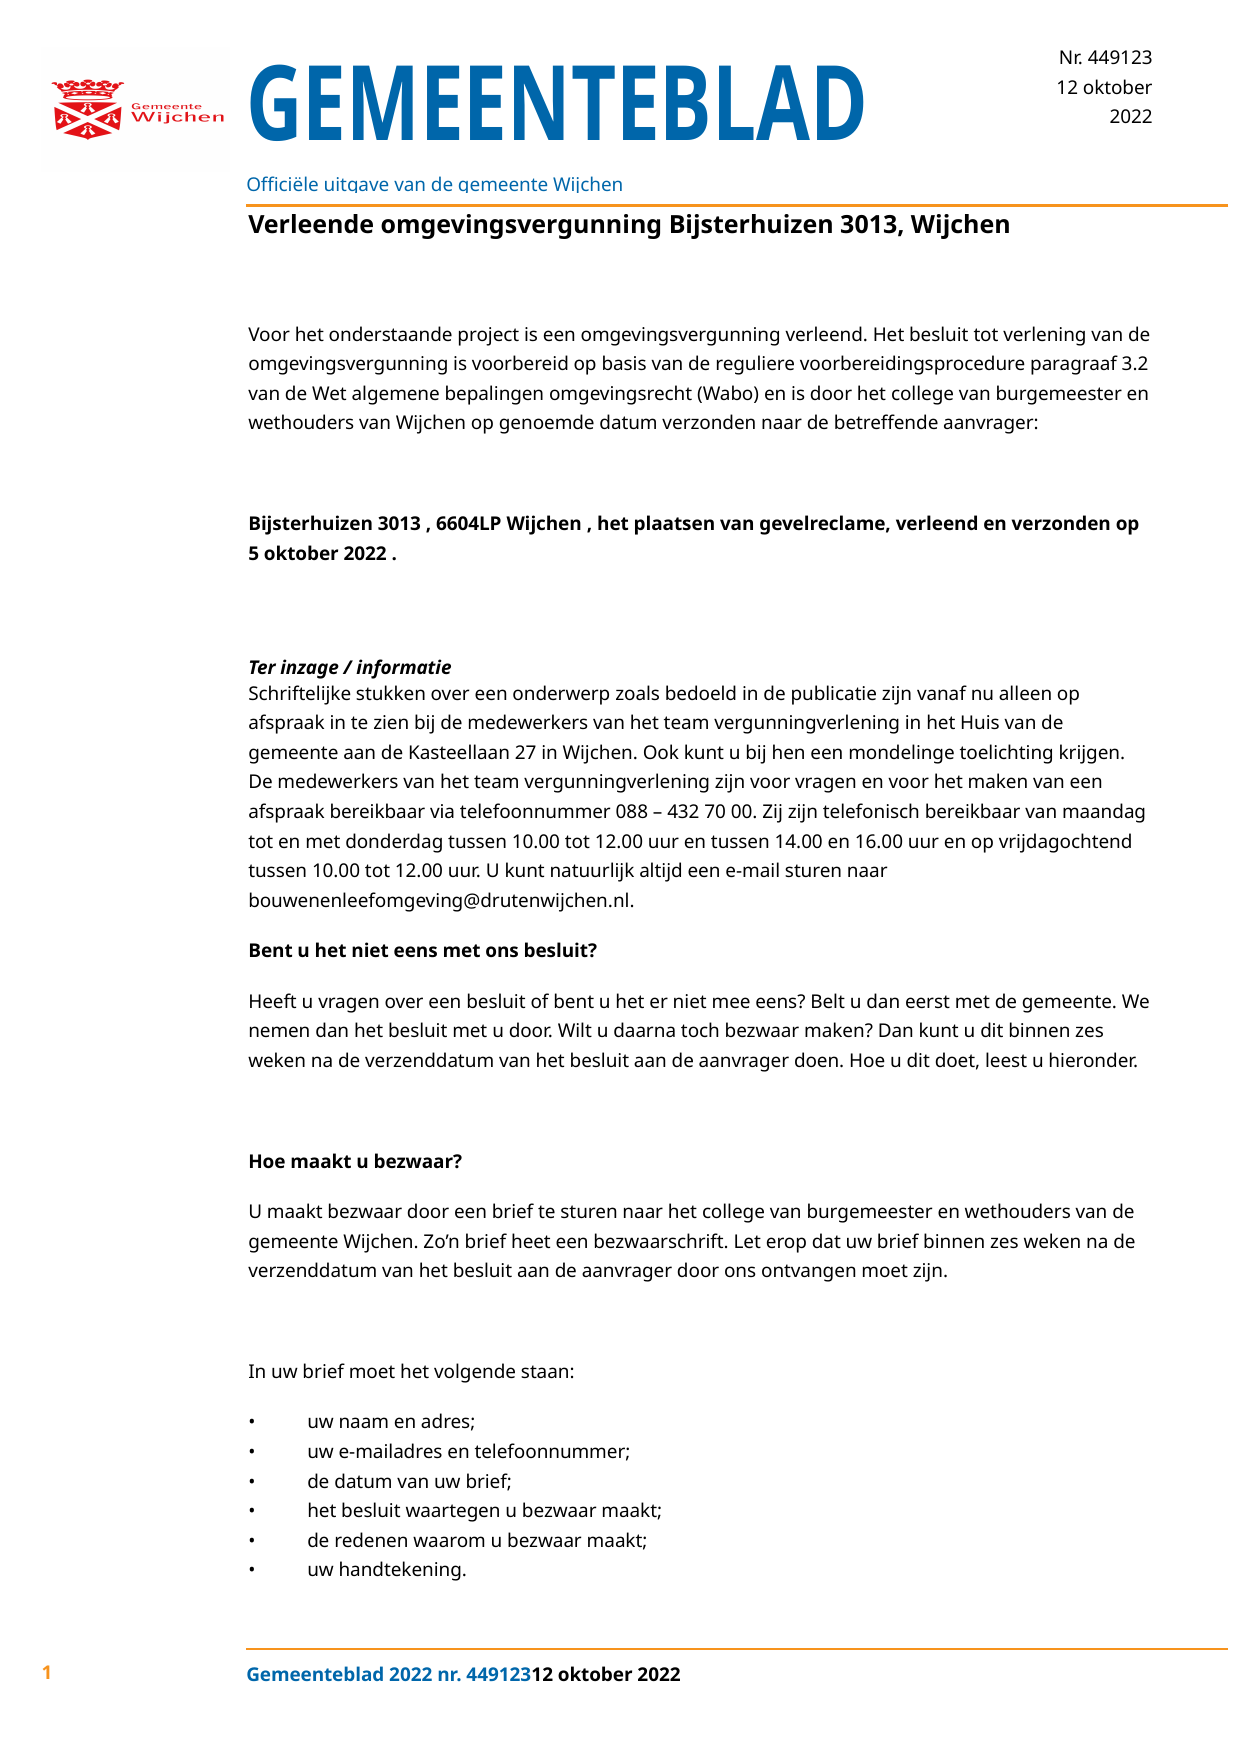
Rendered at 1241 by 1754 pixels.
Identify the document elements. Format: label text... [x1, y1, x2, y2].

text Voor het onderstaande project is een omgevingsvergunning verleend. Het besluit tot verlening van de omgevingsvergunning is voorbereid op basis van de reguliere voorbereidingsprocedure paragraaf 3.2 van de Wet algemene bepalingen omgevingsrecht (Wabo) en is door het college van burgemeester en wethouders van Wijchen op genoemde datum verzonden naar de betreffende aanvrager: [248, 321, 1152, 435]
list uw e-mailadres en telefoonnummer; [248, 1438, 1152, 1464]
text Verleende omgevingsvergunning Bijsterhuizen 3013, Wijchen [248, 207, 1152, 241]
list uw handtekening. [248, 1557, 1152, 1582]
text Bijsterhuizen 3013 , 6604LP Wijchen , het plaatsen van gevelreclame, verleend en verzonden op 5 oktober 2022 . [248, 510, 1152, 566]
text Ter inzage / informatie [248, 654, 1152, 680]
text Schriftelijke stukken over een onderwerp zoals bedoeld in de publicatie zijn vanaf nu alleen op afspraak in te zien bij de medewerkers van het team vergunningverlening in het Huis van de gemeente aan de Kasteellaan 27 in Wijchen. Ook kunt u bij hen een mondelinge toelichting krijgen. De medewerkers van het team vergunningverlening zijn voor vragen en voor het maken van een afspraak bereikbaar via telefoonnummer 088 – 432 70 00. Zij zijn telefonisch bereikbaar van maandag tot en met donderdag tussen 10.00 tot 12.00 uur en tussen 14.00 en 16.00 uur en op vrijdagochtend tussen 10.00 tot 12.00 uur. U kunt natuurlijk altijd een e-mail sturen naar bouwenenleefomgeving@drutenwijchen.nl. [248, 680, 1152, 913]
text U maakt bezwaar door een brief te sturen naar het college van burgemeester en wethouders van de gemeente Wijchen. Zo’n brief heet een bezwaarschrift. Let erop dat uw brief binnen zes weken na de verzenddatum van het besluit aan de aanvrager door ons ontvangen moet zijn. [248, 1198, 1152, 1283]
list het besluit waartegen u bezwaar maakt; [248, 1497, 1152, 1523]
list uw naam en adres; [248, 1409, 1152, 1434]
picture [41, 47, 231, 172]
text Hoe maakt u bezwaar? [248, 1148, 1152, 1174]
text Bent u het niet eens met ons besluit? [248, 937, 1152, 963]
list de redenen waarom u bezwaar maakt; [248, 1527, 1152, 1553]
text In uw brief moet het volgende staan: [248, 1358, 1152, 1384]
text Heeft u vragen over een besluit of bent u het er niet mee eens? Belt u dan eerst met de gemeente. We nemen dan het besluit met u door. Wilt u daarna toch bezwaar maken? Dan kunt u dit binnen zes weken na de verzenddatum van het besluit aan de aanvrager doen. Hoe u dit doet, leest u hieronder. [248, 988, 1152, 1073]
list de datum van uw brief; [248, 1468, 1152, 1494]
